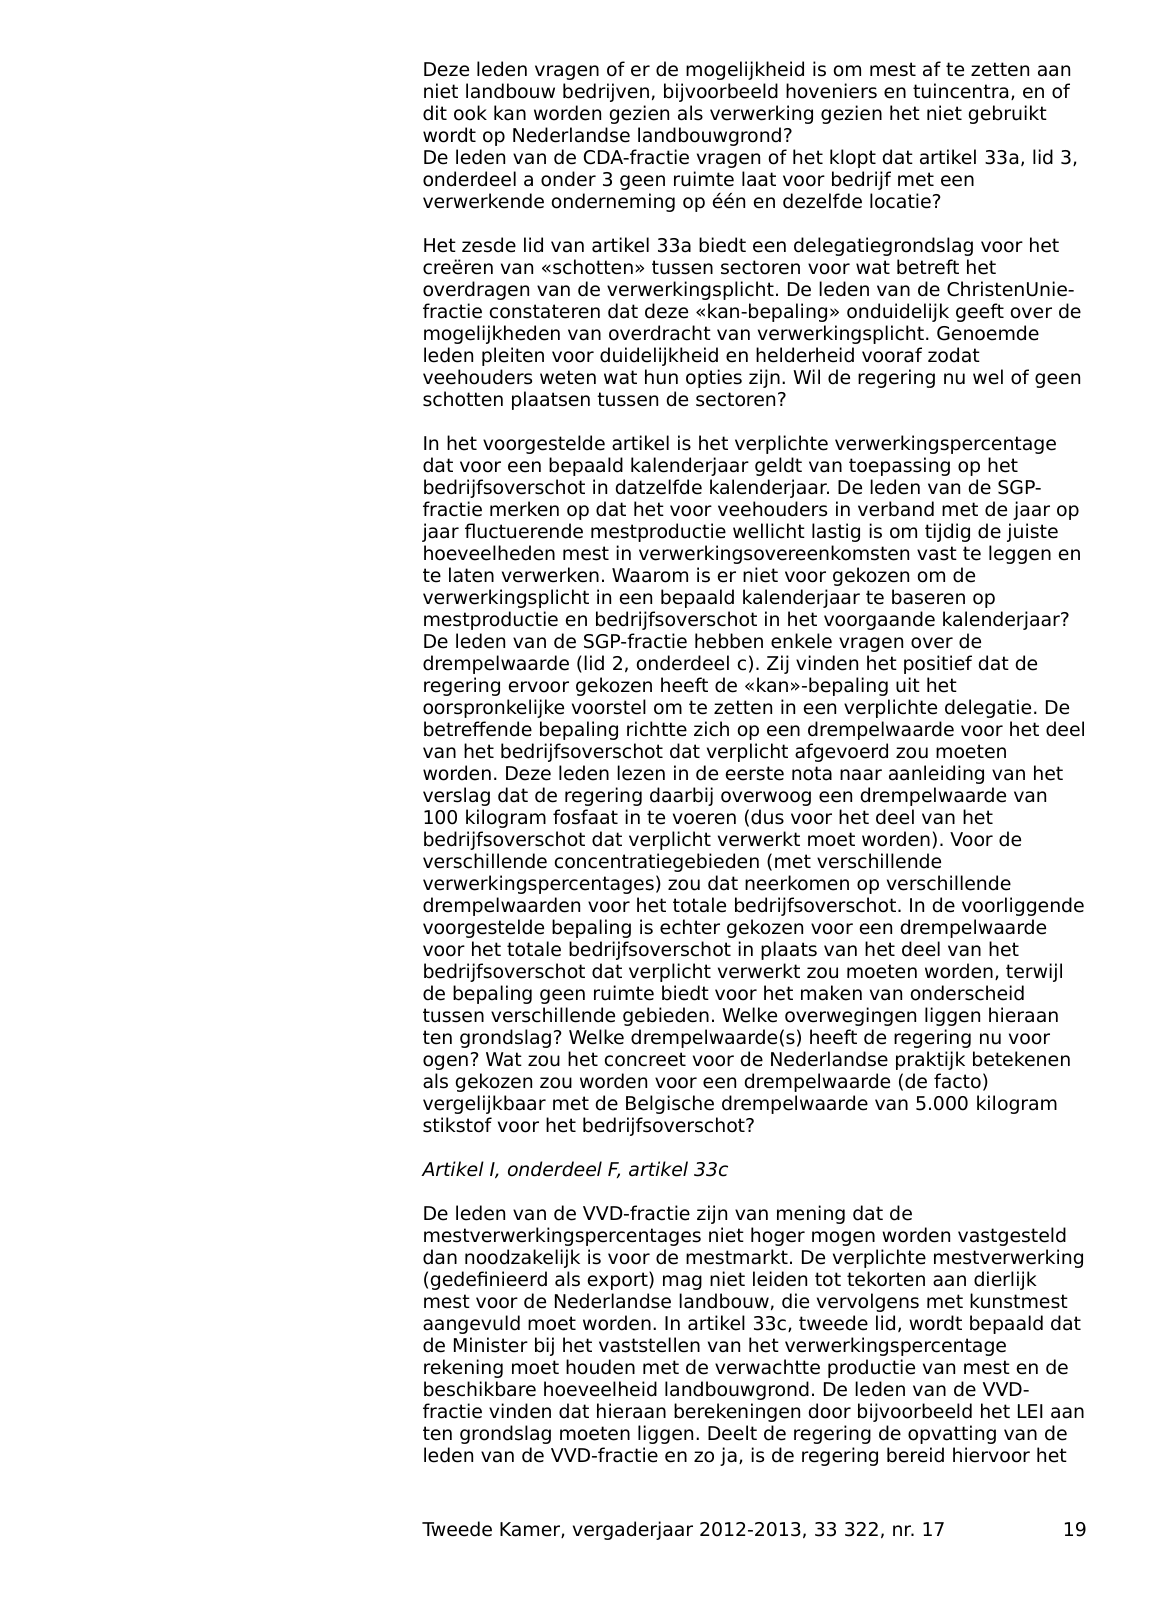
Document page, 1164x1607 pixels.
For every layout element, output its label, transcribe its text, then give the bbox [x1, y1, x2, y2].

text Deze leden vragen of er de mogelijkheid is om mest af te zetten aan niet landbouw bedrijven, bijvoorbeeld hoveniers en tuincentra, en of dit ook kan worden gezien als verwerking gezien het niet gebruikt wordt op Nederlandse landbouwgrond? [422, 59, 1087, 147]
text De leden van de CDA-fractie vragen of het klopt dat artikel 33a, lid 3, onderdeel a onder 3 geen ruimte laat voor bedrijf met een verwerkende onderneming op één en dezelfde locatie? [422, 147, 1087, 213]
text In het voorgestelde artikel is het verplichte verwerkingspercentage dat voor een bepaald kalenderjaar geldt van toepassing op het bedrijfsoverschot in datzelfde kalenderjaar. De leden van de SGP-fractie merken op dat het voor veehouders in verband met de jaar op jaar fluctuerende mestproductie wellicht lastig is om tijdig de juiste hoeveelheden mest in verwerkingsovereenkomsten vast te leggen en te laten verwerken. Waarom is er niet voor gekozen om de verwerkingsplicht in een bepaald kalenderjaar te baseren op mestproductie en bedrijfsoverschot in het voorgaande kalenderjaar? [422, 433, 1087, 631]
subtitle Artikel I, onderdeel F, artikel 33c [422, 1159, 1087, 1181]
text De leden van de VVD-fractie zijn van mening dat de mestverwerkingspercentages niet hoger mogen worden vastgesteld dan noodzakelijk is voor de mestmarkt. De verplichte mestverwerking (gedefinieerd als export) mag niet leiden tot tekorten aan dierlijk mest voor de Nederlandse landbouw, die vervolgens met kunstmest aangevuld moet worden. In artikel 33c, tweede lid, wordt bepaald dat de Minister bij het vaststellen van het verwerkingspercentage rekening moet houden met de verwachtte productie van mest en de beschikbare hoeveelheid landbouwgrond. De leden van de VVD-fractie vinden dat hieraan berekeningen door bijvoorbeeld het LEI aan ten grondslag moeten liggen. Deelt de regering de opvatting van de leden van de VVD-fractie en zo ja, is de regering bereid hiervoor het [422, 1203, 1087, 1467]
text De leden van de SGP-fractie hebben enkele vragen over de drempelwaarde (lid 2, onderdeel c). Zij vinden het positief dat de regering ervoor gekozen heeft de «kan»-bepaling uit het oorspronkelijke voorstel om te zetten in een verplichte delegatie. De betreffende bepaling richtte zich op een drempelwaarde voor het deel van het bedrijfsoverschot dat verplicht afgevoerd zou moeten worden. Deze leden lezen in de eerste nota naar aanleiding van het verslag dat de regering daarbij overwoog een drempelwaarde van 100 kilogram fosfaat in te voeren (dus voor het deel van het bedrijfsoverschot dat verplicht verwerkt moet worden). Voor de verschillende concentratiegebieden (met verschillende verwerkingspercentages) zou dat neerkomen op verschillende drempelwaarden voor het totale bedrijfsoverschot. In de voorliggende voorgestelde bepaling is echter gekozen voor een drempelwaarde voor het totale bedrijfsoverschot in plaats van het deel van het bedrijfsoverschot dat verplicht verwerkt zou moeten worden, terwijl de bepaling geen ruimte biedt voor het maken van onderscheid tussen verschillende gebieden. Welke overwegingen liggen hieraan ten grondslag? Welke drempelwaarde(s) heeft de regering nu voor ogen? Wat zou het concreet voor de Nederlandse praktijk betekenen als gekozen zou worden voor een drempelwaarde (de facto) vergelijkbaar met de Belgische drempelwaarde van 5.000 kilogram stikstof voor het bedrijfsoverschot? [422, 631, 1087, 1136]
text Het zesde lid van artikel 33a biedt een delegatiegrondslag voor het creëren van «schotten» tussen sectoren voor wat betreft het overdragen van de verwerkingsplicht. De leden van de ChristenUnie-fractie constateren dat deze «kan-bepaling» onduidelijk geeft over de mogelijkheden van overdracht van verwerkingsplicht. Genoemde leden pleiten voor duidelijkheid en helderheid vooraf zodat veehouders weten wat hun opties zijn. Wil de regering nu wel of geen schotten plaatsen tussen de sectoren? [422, 235, 1087, 411]
